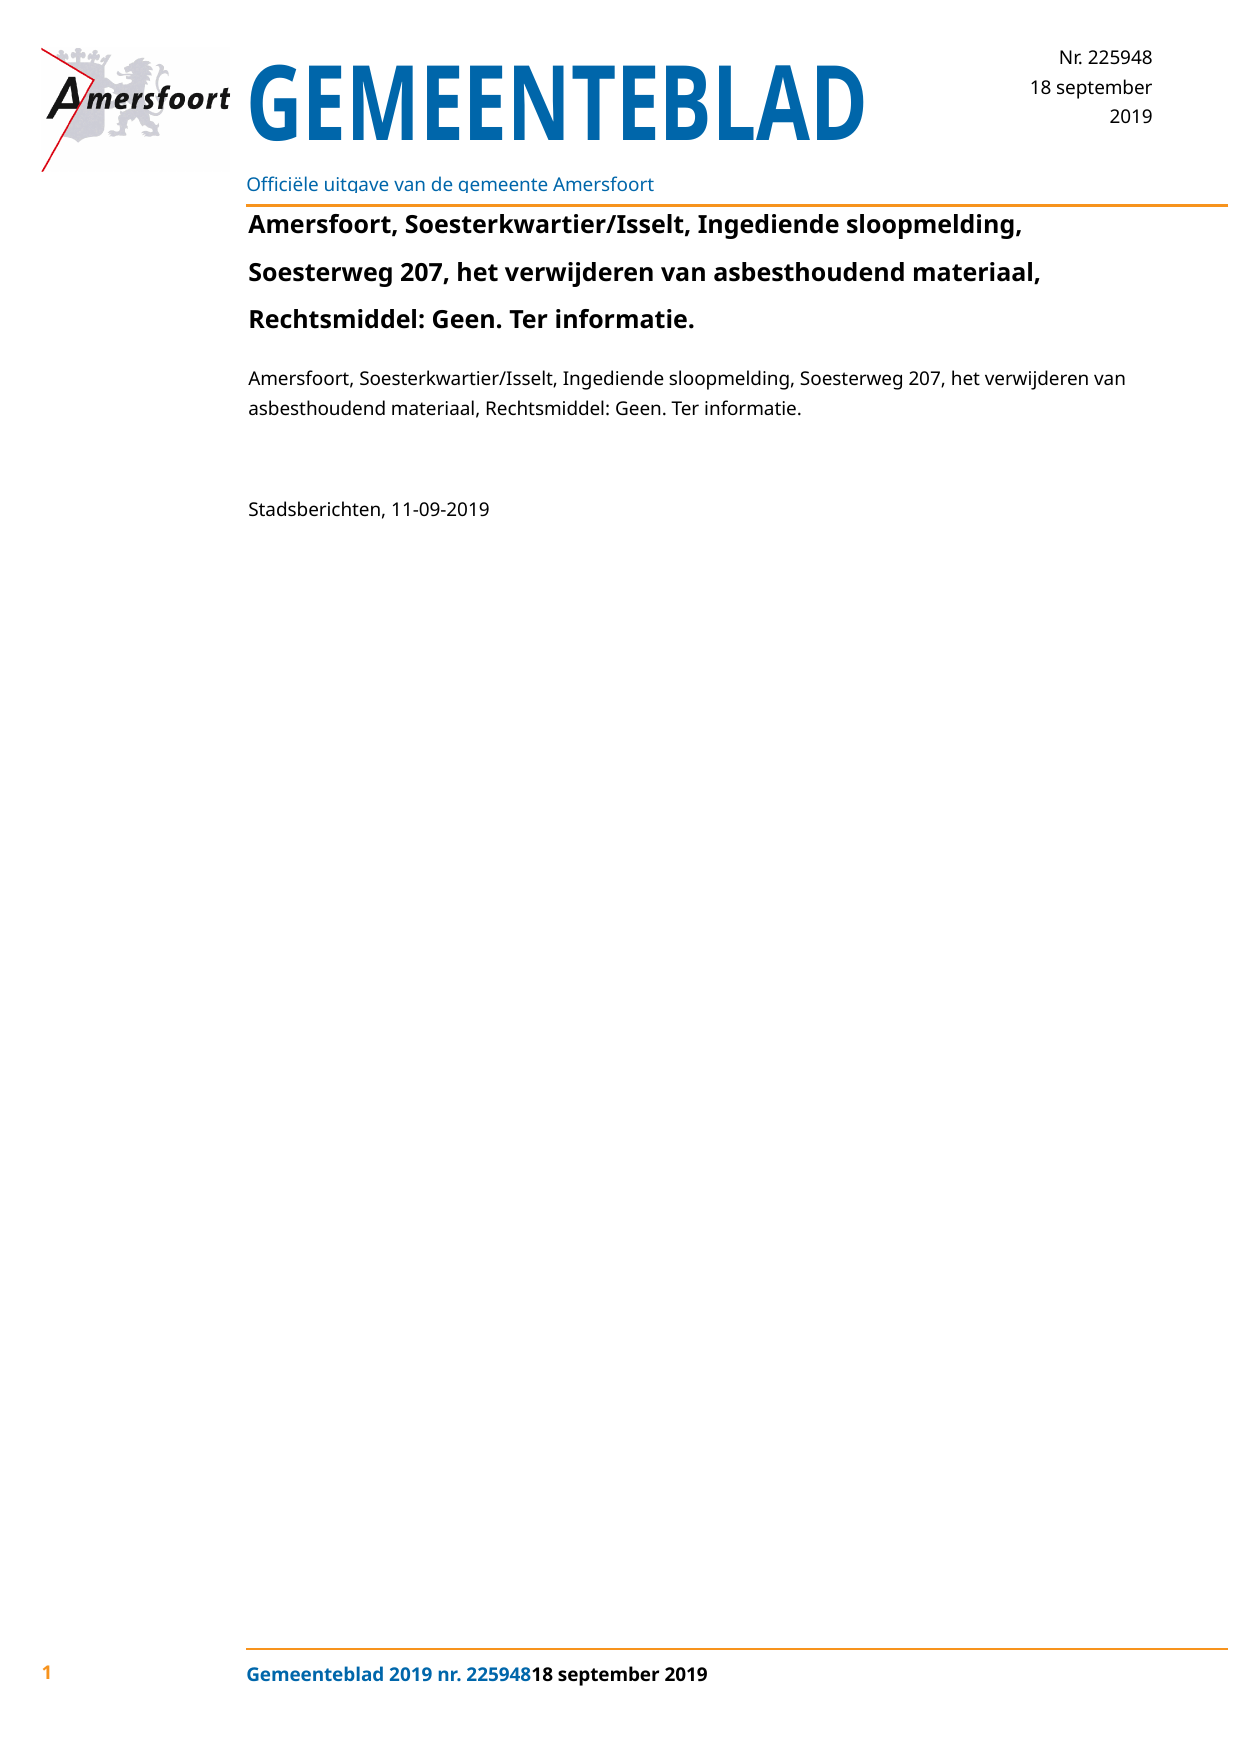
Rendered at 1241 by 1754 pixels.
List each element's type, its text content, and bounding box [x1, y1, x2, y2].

text Amersfoort, Soesterkwartier/Isselt, Ingediende sloopmelding, Soesterweg 207, het verwijderen van asbesthoudend materiaal, Rechtsmiddel: Geen. Ter informatie. [248, 366, 1152, 421]
text Amersfoort, Soesterkwartier/Isselt, Ingediende sloopmelding, Soesterweg 207, het verwijderen van asbesthoudend materiaal, Rechtsmiddel: Geen. Ter informatie. [248, 207, 1152, 336]
picture [41, 47, 231, 172]
text Stadsberichten, 11-09-2019 [248, 496, 1152, 522]
